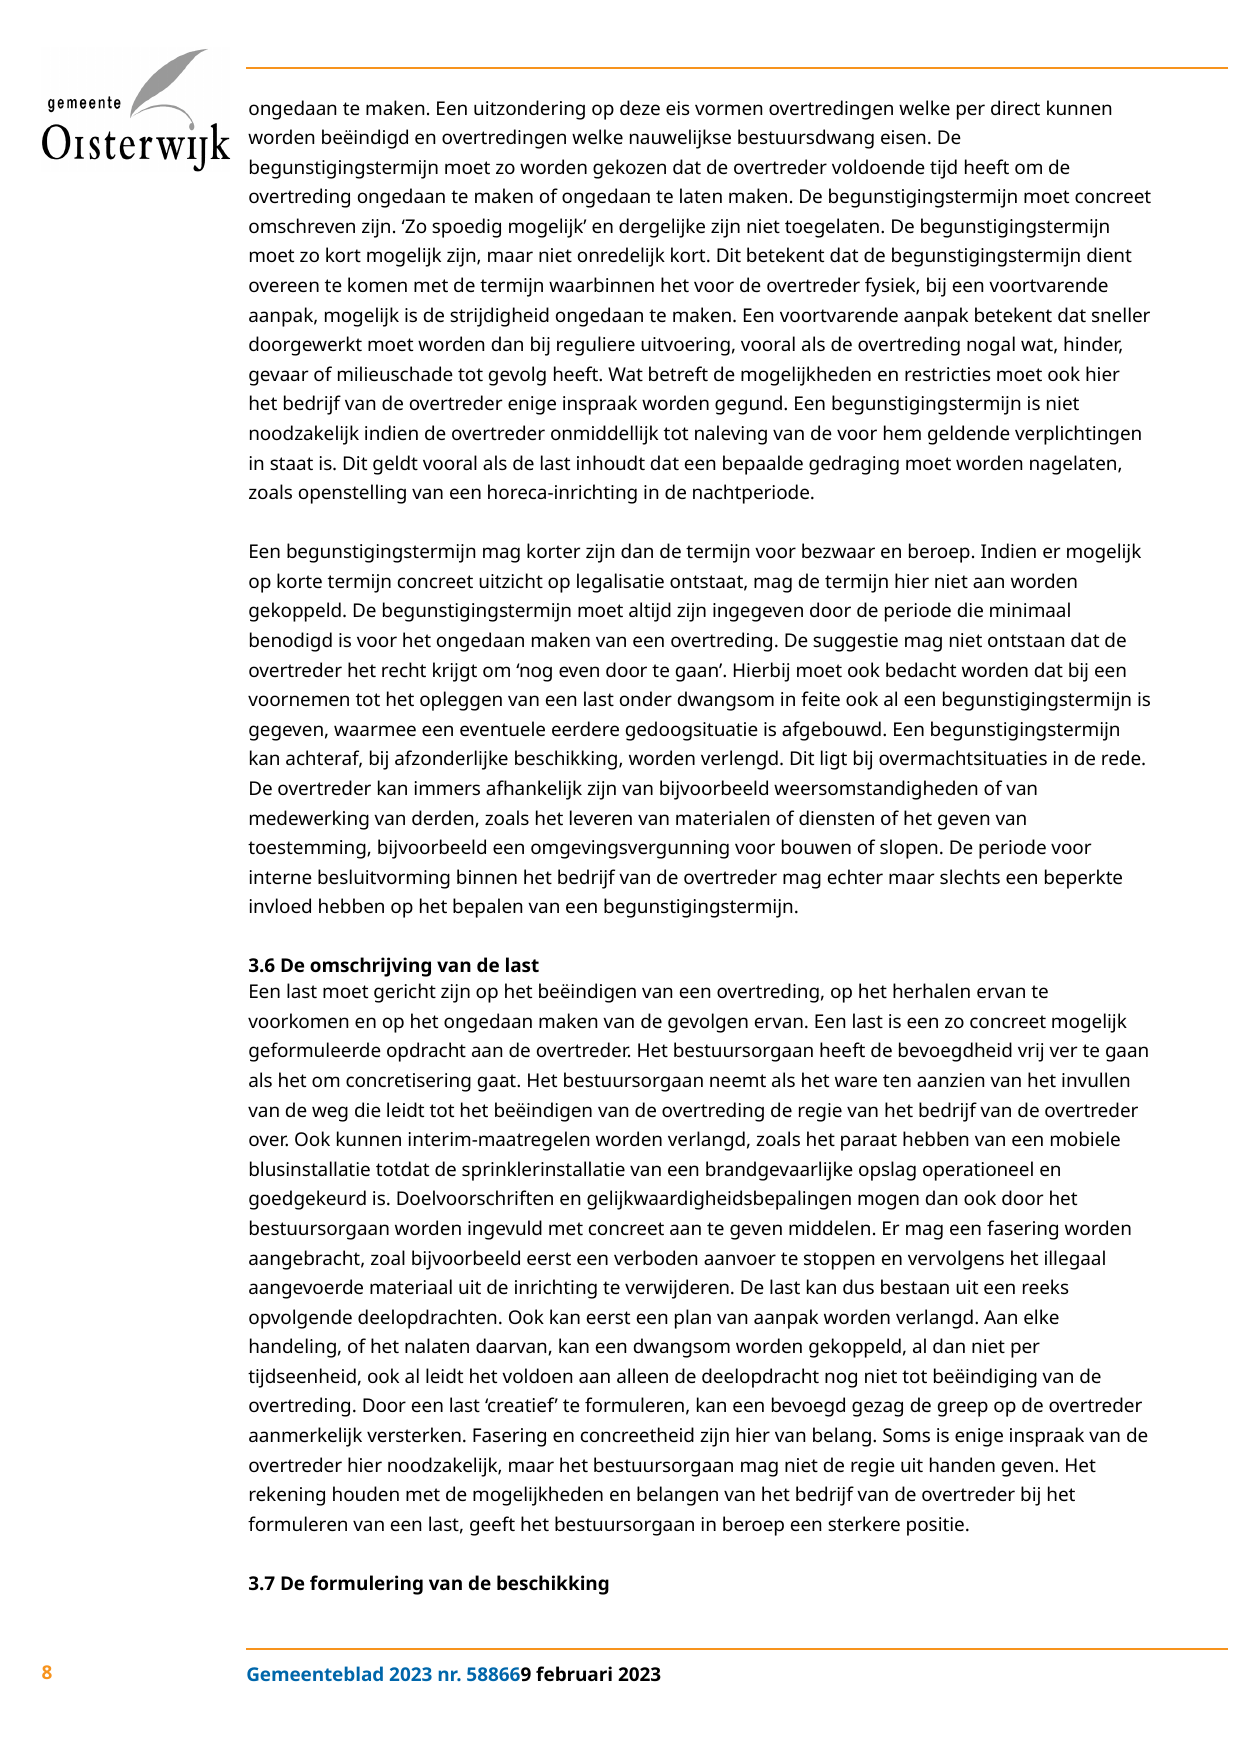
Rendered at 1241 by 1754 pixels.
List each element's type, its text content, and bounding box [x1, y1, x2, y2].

picture [41, 47, 231, 172]
text 3.6 De omschrijving van de last [248, 953, 1152, 978]
text 3.7 De formulering van de beschikking [248, 1570, 1152, 1596]
text Een begunstigingstermijn mag korter zijn dan de termijn voor bezwaar en beroep. Indien er mogelijk op korte termijn concreet uitzicht op legalisatie ontstaat, mag de termijn hier niet aan worden gekoppeld. De begunstigingstermijn moet altijd zijn ingegeven door de periode die minimaal benodigd is voor het ongedaan maken van een overtreding. De suggestie mag niet ontstaan dat de overtreder het recht krijgt om ‘nog even door te gaan’. Hierbij moet ook bedacht worden dat bij een voornemen tot het opleggen van een last onder dwangsom in feite ook al een begunstigingstermijn is gegeven, waarmee een eventuele eerdere gedoogsituatie is afgebouwd. Een begunstigingstermijn kan achteraf, bij afzonderlijke beschikking, worden verlengd. Dit ligt bij overmachtsituaties in de rede. De overtreder kan immers afhankelijk zijn van bijvoorbeeld weersomstandigheden of van medewerking van derden, zoals het leveren van materialen of diensten of het geven van toestemming, bijvoorbeeld een omgevingsvergunning voor bouwen of slopen. De periode voor interne besluitvorming binnen het bedrijf van de overtreder mag echter maar slechts een beperkte invloed hebben op het bepalen van een begunstigingstermijn. [248, 538, 1152, 919]
text Een last moet gericht zijn op het beëindigen van een overtreding, op het herhalen ervan te voorkomen en op het ongedaan maken van de gevolgen ervan. Een last is een zo concreet mogelijk geformuleerde opdracht aan de overtreder. Het bestuursorgaan heeft de bevoegdheid vrij ver te gaan als het om concretisering gaat. Het bestuursorgaan neemt als het ware ten aanzien van het invullen van de weg die leidt tot het beëindigen van de overtreding de regie van het bedrijf van de overtreder over. Ook kunnen interim-maatregelen worden verlangd, zoals het paraat hebben van een mobiele blusinstallatie totdat de sprinklerinstallatie van een brandgevaarlijke opslag operationeel en goedgekeurd is. Doelvoorschriften en gelijkwaardigheidsbepalingen mogen dan ook door het bestuursorgaan worden ingevuld met concreet aan te geven middelen. Er mag een fasering worden aangebracht, zoal bijvoorbeeld eerst een verboden aanvoer te stoppen en vervolgens het illegaal aangevoerde materiaal uit de inrichting te verwijderen. De last kan dus bestaan uit een reeks opvolgende deelopdrachten. Ook kan eerst een plan van aanpak worden verlangd. Aan elke handeling, of het nalaten daarvan, kan een dwangsom worden gekoppeld, al dan niet per tijdseenheid, ook al leidt het voldoen aan alleen de deelopdracht nog niet tot beëindiging van de overtreding. Door een last ‘creatief’ te formuleren, kan een bevoegd gezag de greep op de overtreder aanmerkelijk versterken. Fasering en concreetheid zijn hier van belang. Soms is enige inspraak van de overtreder hier noodzakelijk, maar het bestuursorgaan mag niet de regie uit handen geven. Het rekening houden met de mogelijkheden en belangen van het bedrijf van de overtreder bij het formuleren van een last, geeft het bestuursorgaan in beroep een sterkere positie. [248, 978, 1152, 1537]
text ongedaan te maken. Een uitzondering op deze eis vormen overtredingen welke per direct kunnen worden beëindigd en overtredingen welke nauwelijkse bestuursdwang eisen. De begunstigingstermijn moet zo worden gekozen dat de overtreder voldoende tijd heeft om de overtreding ongedaan te maken of ongedaan te laten maken. De begunstigingstermijn moet concreet omschreven zijn. ‘Zo spoedig mogelijk’ en dergelijke zijn niet toegelaten. De begunstigingstermijn moet zo kort mogelijk zijn, maar niet onredelijk kort. Dit betekent dat de begunstigingstermijn dient overeen te komen met de termijn waarbinnen het voor de overtreder fysiek, bij een voortvarende aanpak, mogelijk is de strijdigheid ongedaan te maken. Een voortvarende aanpak betekent dat sneller doorgewerkt moet worden dan bij reguliere uitvoering, vooral als de overtreding nogal wat, hinder, gevaar of milieuschade tot gevolg heeft. Wat betreft de mogelijkheden en restricties moet ook hier het bedrijf van de overtreder enige inspraak worden gegund. Een begunstigingstermijn is niet noodzakelijk indien de overtreder onmiddellijk tot naleving van de voor hem geldende verplichtingen in staat is. Dit geldt vooral als de last inhoudt dat een bepaalde gedraging moet worden nagelaten, zoals openstelling van een horeca-inrichting in de nachtperiode. [248, 95, 1152, 505]
